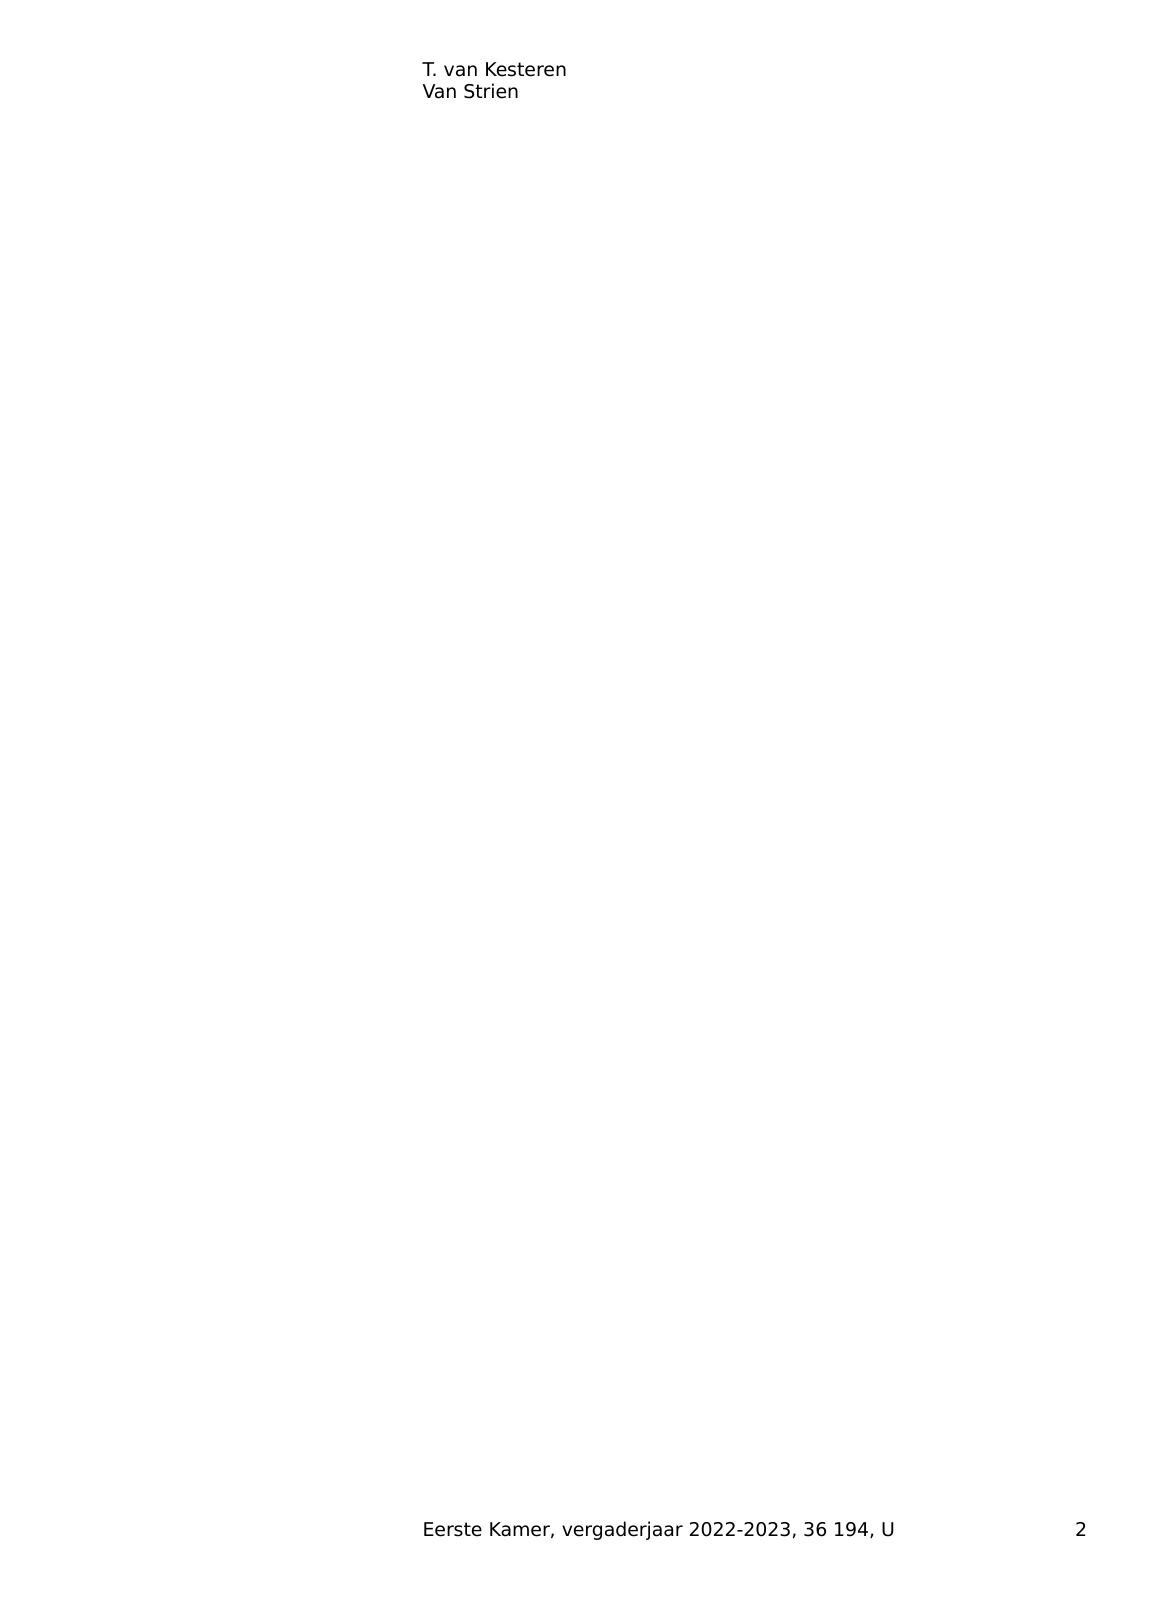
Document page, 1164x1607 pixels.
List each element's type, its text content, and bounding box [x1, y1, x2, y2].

text T. van Kesteren [422, 59, 1087, 81]
text Van Strien [422, 81, 1087, 103]
